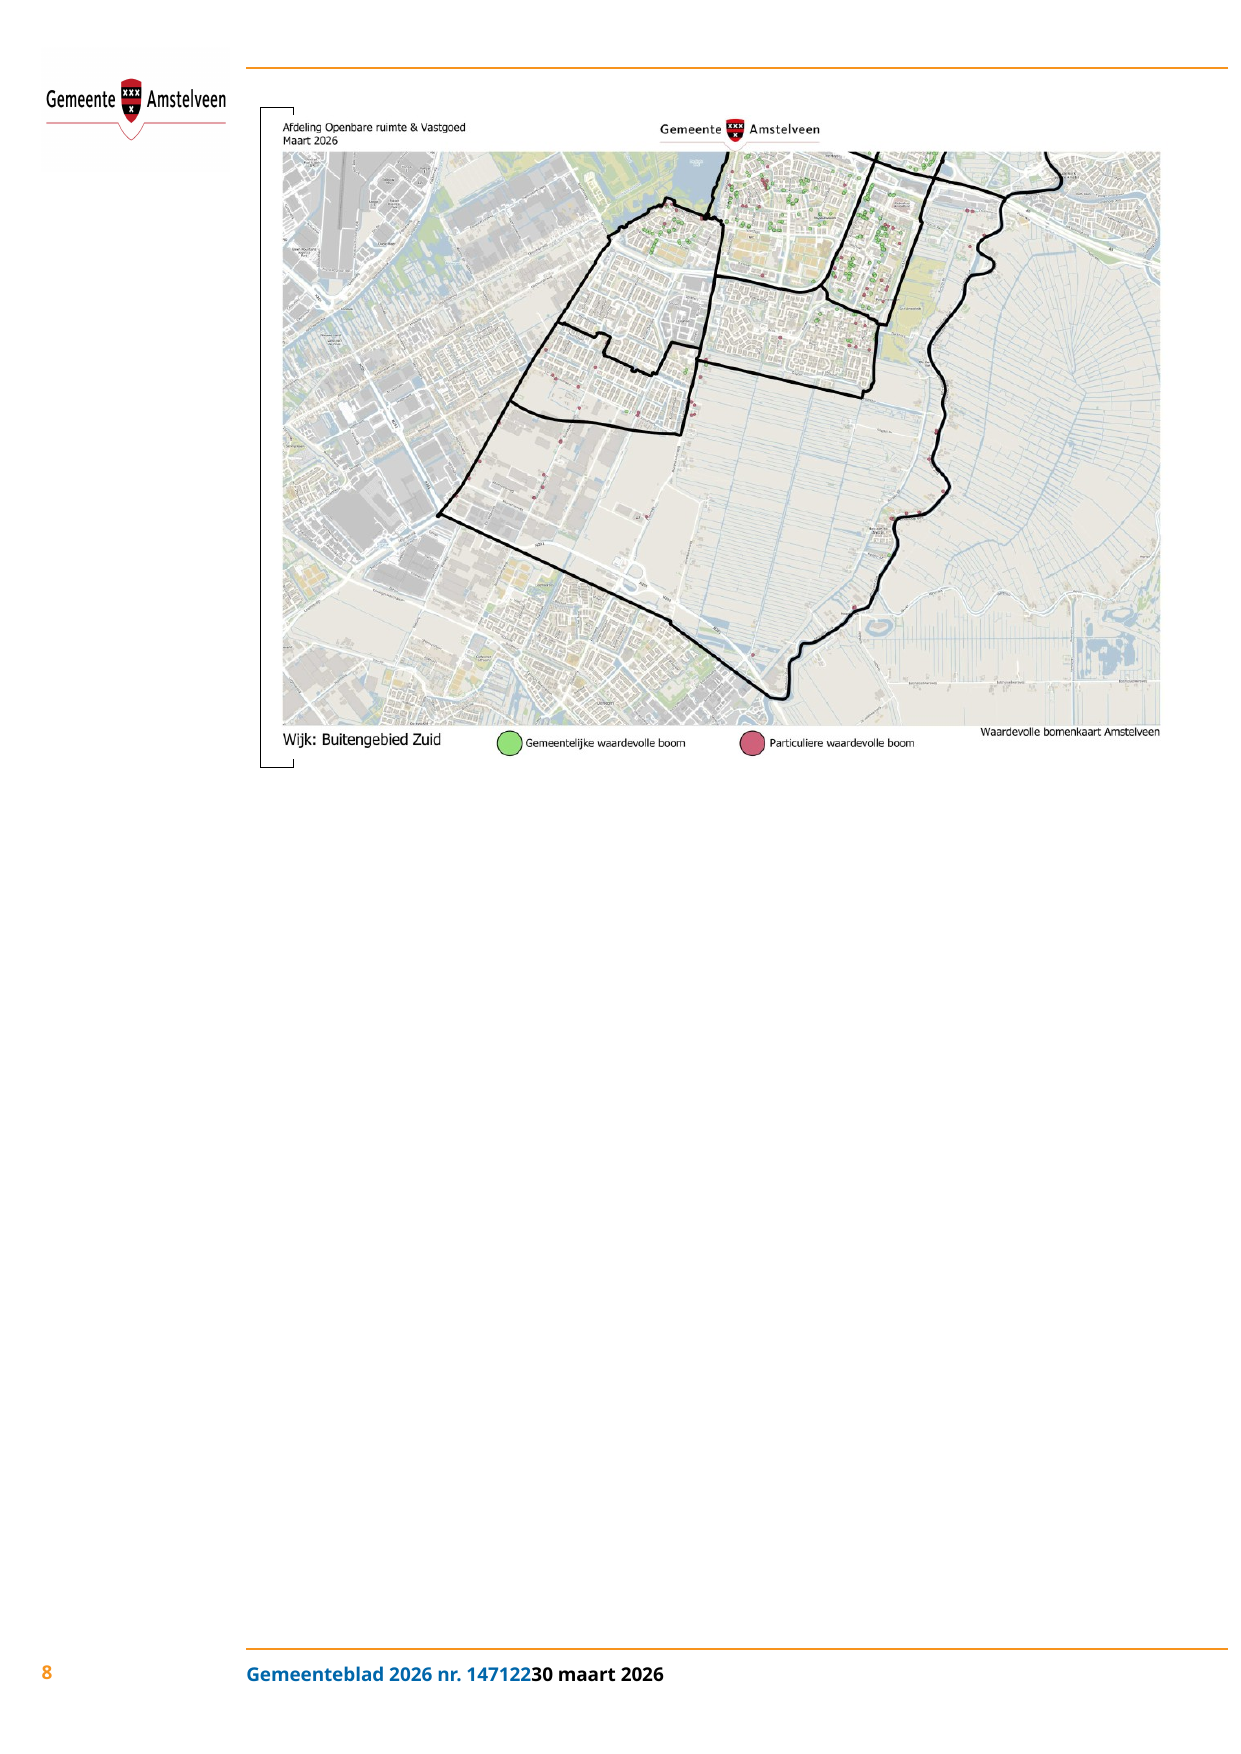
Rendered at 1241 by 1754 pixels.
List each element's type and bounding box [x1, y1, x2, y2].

picture [41, 47, 231, 172]
picture [268, 115, 1173, 759]
